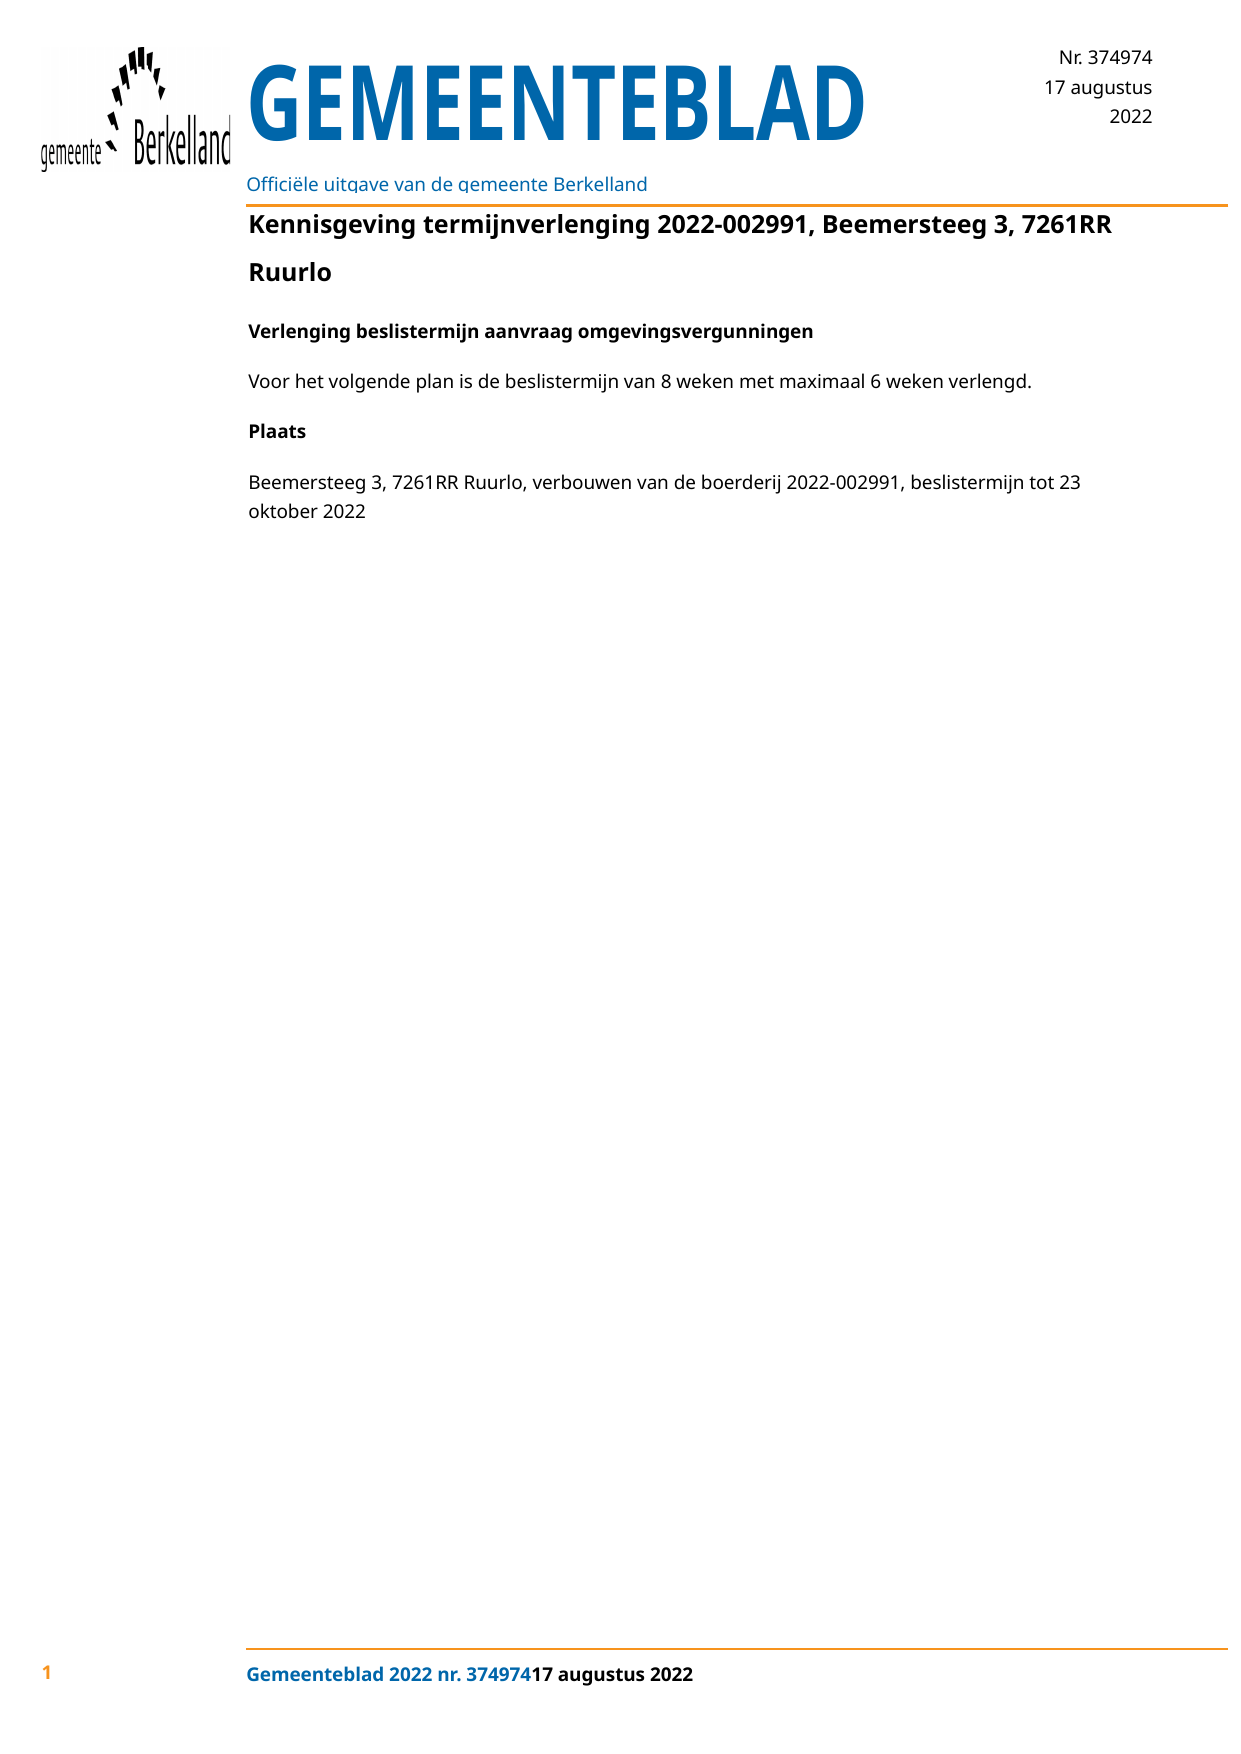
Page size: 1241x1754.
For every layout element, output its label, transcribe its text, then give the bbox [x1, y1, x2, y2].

text Verlenging beslistermijn aanvraag omgevingsvergunningen [248, 318, 1152, 344]
text Beemersteeg 3, 7261RR Ruurlo, verbouwen van de boerderij 2022-002991, beslistermijn tot 23 oktober 2022 [248, 469, 1152, 524]
text Plaats [248, 419, 1152, 444]
text Voor het volgende plan is de beslistermijn van 8 weken met maximaal 6 weken verlengd. [248, 368, 1152, 394]
text Kennisgeving termijnverlenging 2022-002991, Beemersteeg 3, 7261RR Ruurlo [248, 207, 1152, 288]
picture [41, 47, 231, 172]
